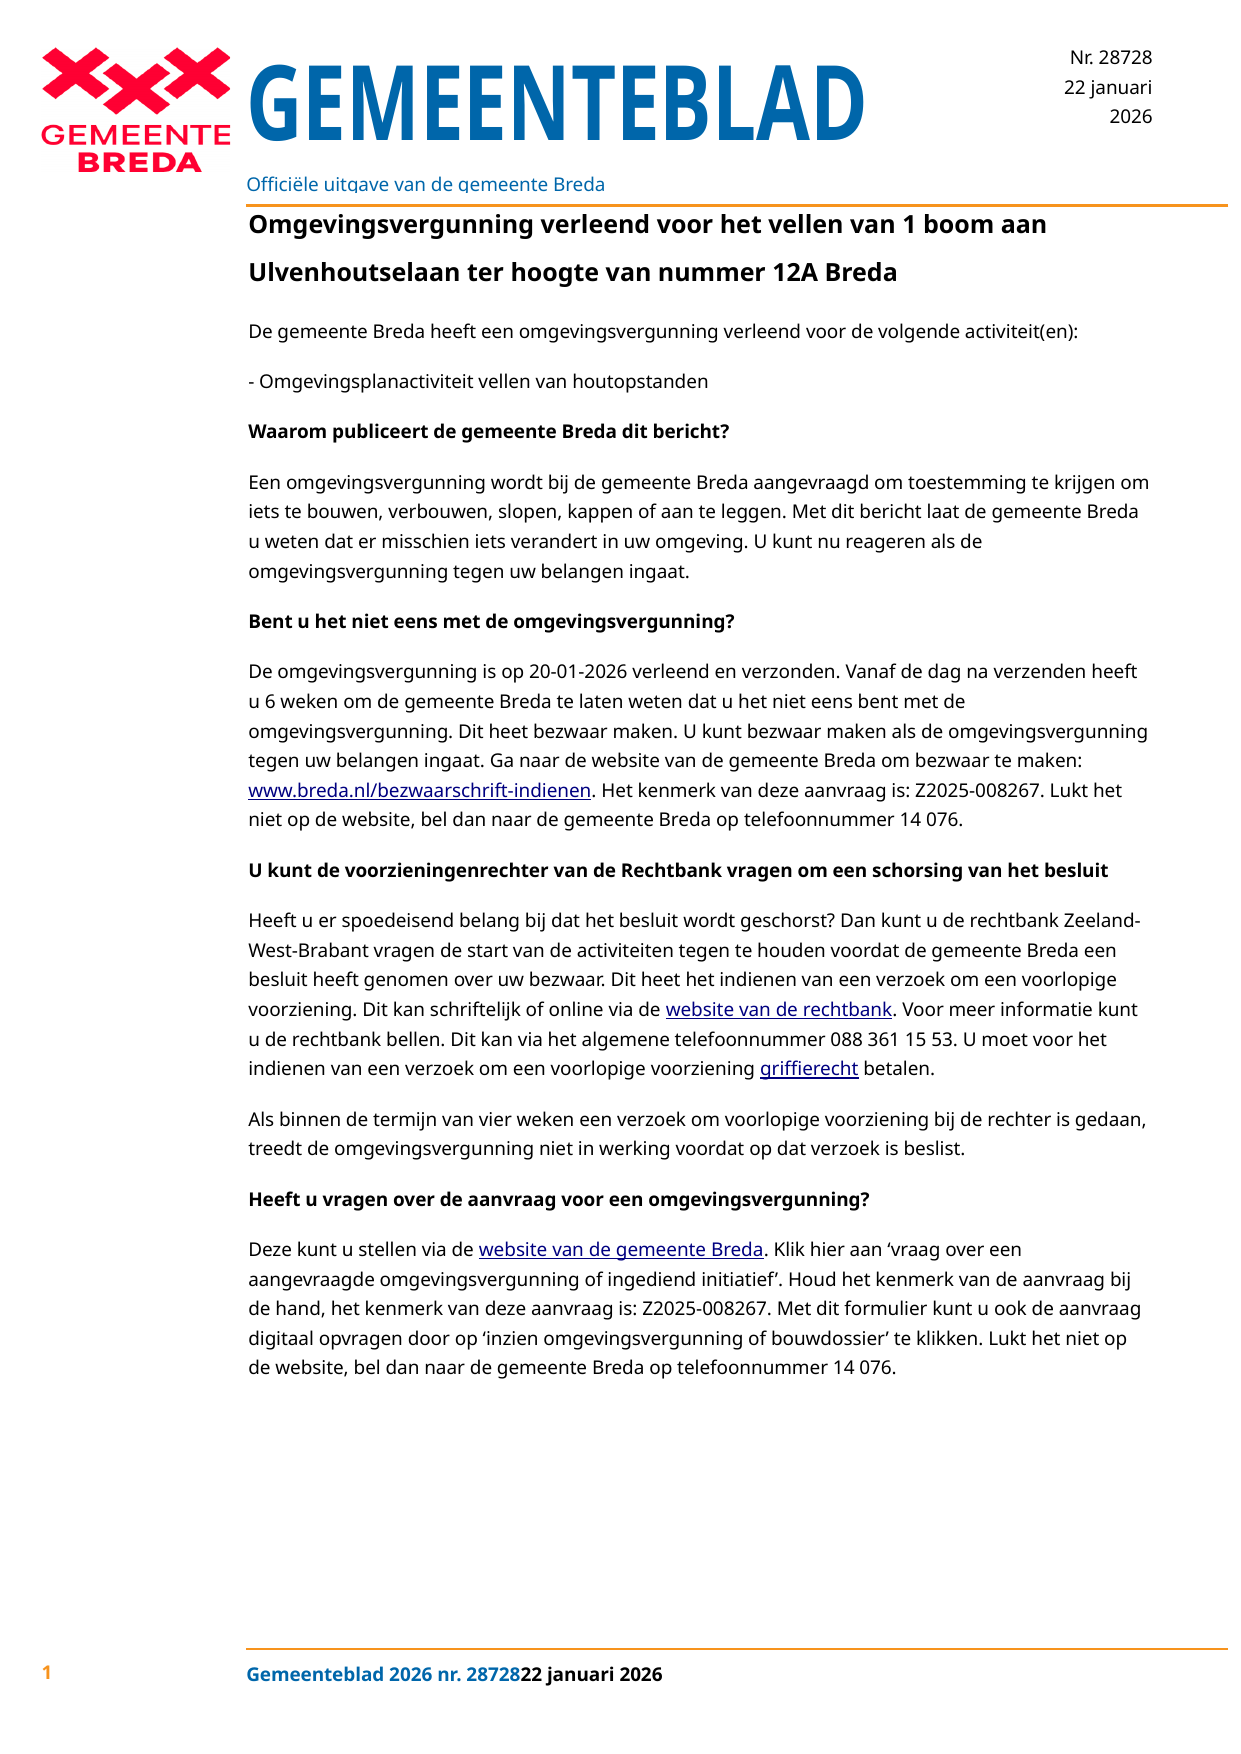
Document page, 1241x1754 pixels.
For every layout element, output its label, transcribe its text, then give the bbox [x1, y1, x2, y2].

text Deze kunt u stellen via de website van de gemeente Breda. Klik hier aan ‘vraag over een aangevraagde omgevingsvergunning of ingediend initiatief’. Houd het kenmerk van de aanvraag bij de hand, het kenmerk van deze aanvraag is: Z2025-008267. Met dit formulier kunt u ook de aanvraag digitaal opvragen door op ‘inzien omgevingsvergunning of bouwdossier’ te klikken. Lukt het niet op de website, bel dan naar de gemeente Breda op telefoonnummer 14 076. [248, 1236, 1152, 1380]
text Heeft u er spoedeisend belang bij dat het besluit wordt geschorst? Dan kunt u de rechtbank Zeeland-West-Brabant vragen de start van de activiteiten tegen te houden voordat de gemeente Breda een besluit heeft genomen over uw bezwaar. Dit heet het indienen van een verzoek om een voorlopige voorziening. Dit kan schriftelijk of online via de website van de rechtbank. Voor meer informatie kunt u de rechtbank bellen. Dit kan via het algemene telefoonnummer 088 361 15 53. U moet voor het indienen van een verzoek om een voorlopige voorziening griffierecht betalen. [248, 907, 1152, 1081]
text De gemeente Breda heeft een omgevingsvergunning verleend voor de volgende activiteit(en): [248, 318, 1152, 344]
text - Omgevingsplanactiviteit vellen van houtopstanden [248, 368, 1152, 394]
text Als binnen de termijn van vier weken een verzoek om voorlopige voorziening bij de rechter is gedaan, treedt de omgevingsvergunning niet in werking voordat op dat verzoek is beslist. [248, 1106, 1152, 1161]
text Omgevingsvergunning verleend voor het vellen van 1 boom aan Ulvenhoutselaan ter hoogte van nummer 12A Breda [248, 207, 1152, 288]
text Bent u het niet eens met de omgevingsvergunning? [248, 608, 1152, 634]
picture [41, 47, 231, 172]
text Heeft u vragen over de aanvraag voor een omgevingsvergunning? [248, 1186, 1152, 1212]
text U kunt de voorzieningenrechter van de Rechtbank vragen om een schorsing van het besluit [248, 857, 1152, 883]
text Een omgevingsvergunning wordt bij de gemeente Breda aangevraagd om toestemming te krijgen om iets te bouwen, verbouwen, slopen, kappen of aan te leggen. Met dit bericht laat de gemeente Breda u weten dat er misschien iets verandert in uw omgeving. U kunt nu reageren als de omgevingsvergunning tegen uw belangen ingaat. [248, 469, 1152, 584]
text Waarom publiceert de gemeente Breda dit bericht? [248, 419, 1152, 444]
text De omgevingsvergunning is op 20-01-2026 verleend en verzonden. Vanaf de dag na verzenden heeft u 6 weken om de gemeente Breda te laten weten dat u het niet eens bent met de omgevingsvergunning. Dit heet bezwaar maken. U kunt bezwaar maken als de omgevingsvergunning tegen uw belangen ingaat. Ga naar de website van de gemeente Breda om bezwaar te maken: www.breda.nl/bezwaarschrift-indienen. Het kenmerk van deze aanvraag is: Z2025-008267. Lukt het niet op de website, bel dan naar de gemeente Breda op telefoonnummer 14 076. [248, 659, 1152, 832]
